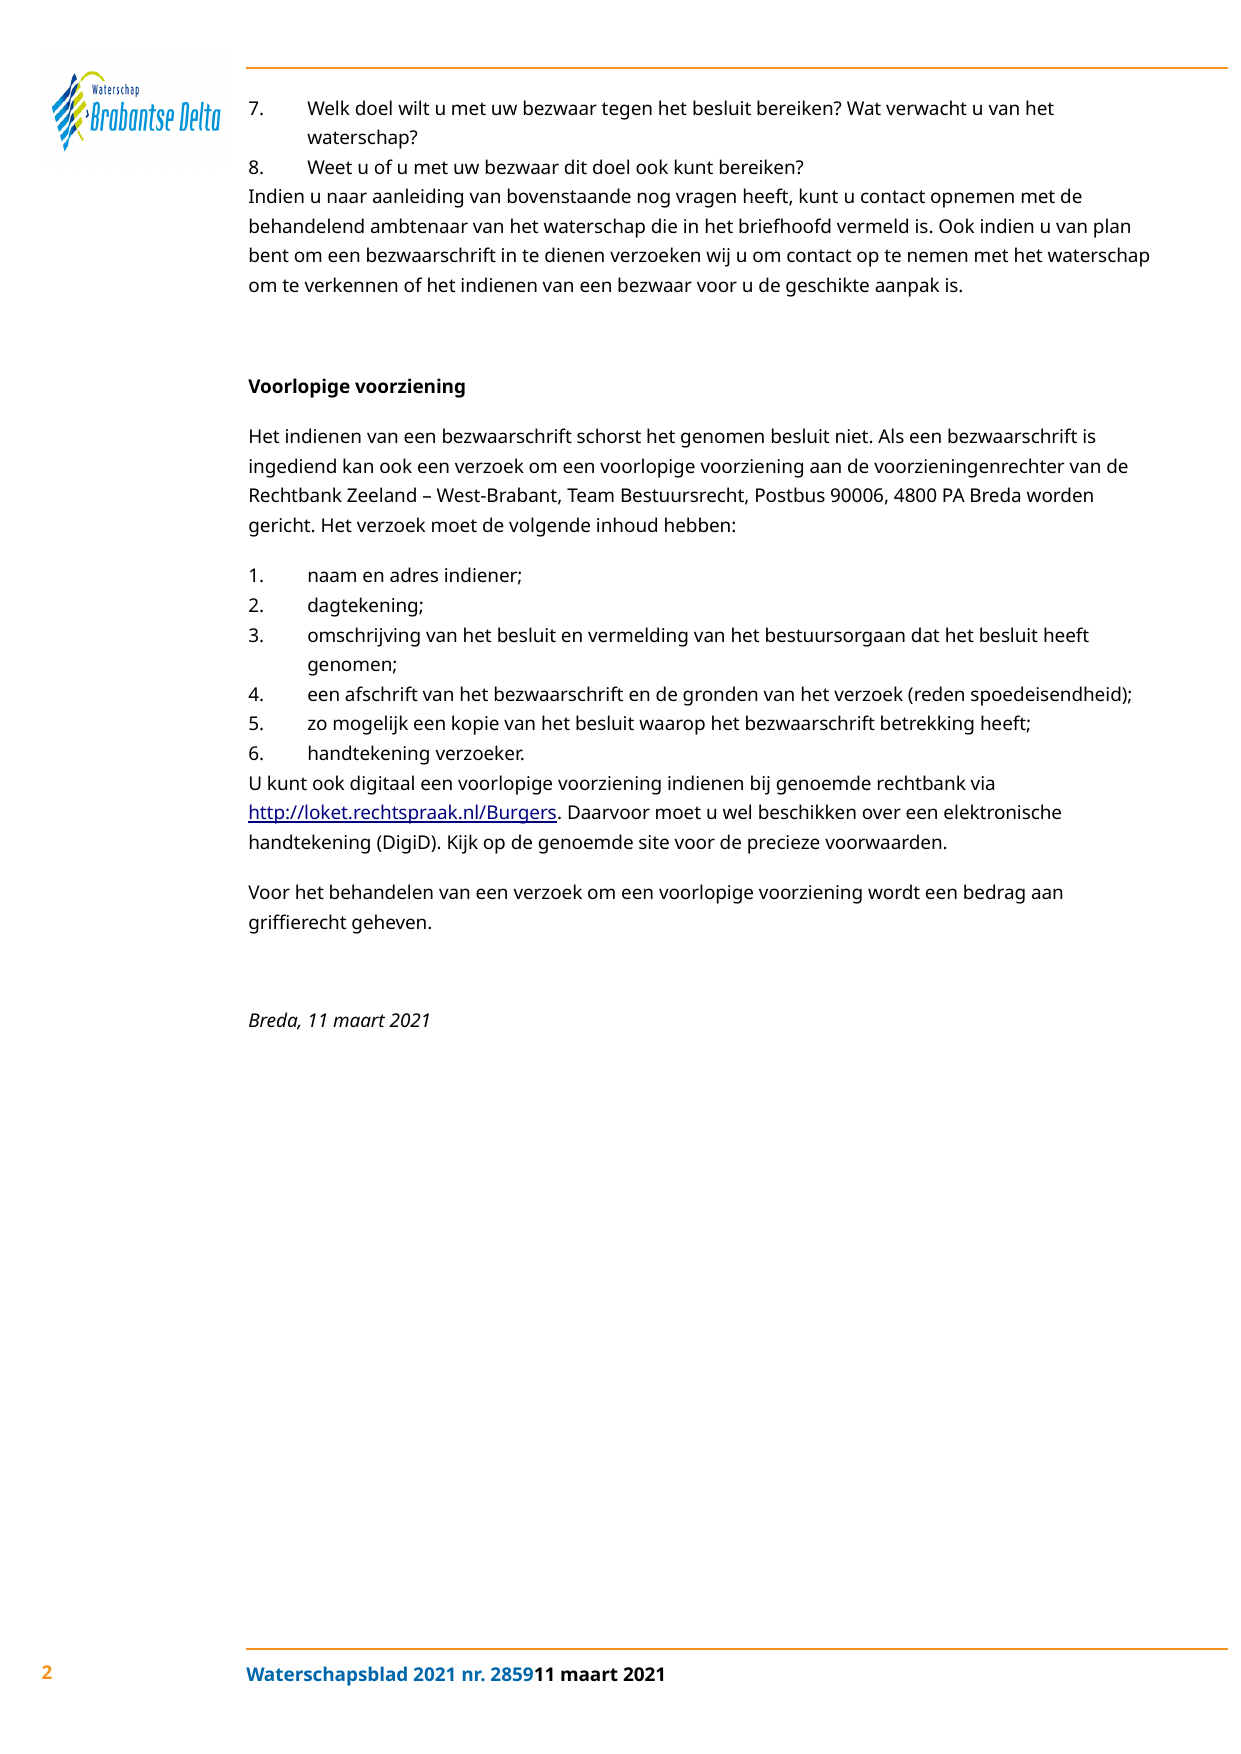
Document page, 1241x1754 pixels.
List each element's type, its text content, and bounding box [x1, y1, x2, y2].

text Breda, 11 maart 2021 [248, 1007, 1152, 1033]
list een afschrift van het bezwaarschrift en de gronden van het verzoek (reden spoedeisendheid); [248, 681, 1152, 707]
list handtekening verzoeker. [248, 740, 1152, 766]
text Het indienen van een bezwaarschrift schorst het genomen besluit niet. Als een bezwaarschrift is ingediend kan ook een verzoek om een voorlopige voorziening aan de voorzieningenrechter van de Rechtbank Zeeland – West-Brabant, Team Bestuursrecht, Postbus 90006, 4800 PA Breda worden gericht. Het verzoek moet de volgende inhoud hebben: [248, 423, 1152, 538]
list naam en adres indiener; [248, 563, 1152, 588]
list Weet u of u met uw bezwaar dit doel ook kunt bereiken? [248, 154, 1152, 180]
text Indien u naar aanleiding van bovenstaande nog vragen heeft, kunt u contact opnemen met de behandelend ambtenaar van het waterschap die in het briefhoofd vermeld is. Ook indien u van plan bent om een bezwaarschrift in te dienen verzoeken wij u om contact op te nemen met het waterschap om te verkennen of het indienen van een bezwaar voor u de geschikte aanpak is. [248, 183, 1152, 298]
list dagtekening; [248, 592, 1152, 618]
list omschrijving van het besluit en vermelding van het bestuursorgaan dat het besluit heeft genomen; [248, 622, 1152, 677]
text U kunt ook digitaal een voorlopige voorziening indienen bij genoemde rechtbank via http://loket.rechtspraak.nl/Burgers. Daarvoor moet u wel beschikken over een elektronische handtekening (DigiD). Kijk op de genoemde site voor de precieze voorwaarden. [248, 770, 1152, 855]
list Welk doel wilt u met uw bezwaar tegen het besluit bereiken? Wat verwacht u van het waterschap? [248, 95, 1152, 150]
text Voor het behandelen van een verzoek om een voorlopige voorziening wordt een bedrag aan griffierecht geheven. [248, 879, 1152, 935]
text Voorlopige voorziening [248, 373, 1152, 399]
picture [41, 47, 231, 172]
list zo mogelijk een kopie van het besluit waarop het bezwaarschrift betrekking heeft; [248, 711, 1152, 736]
